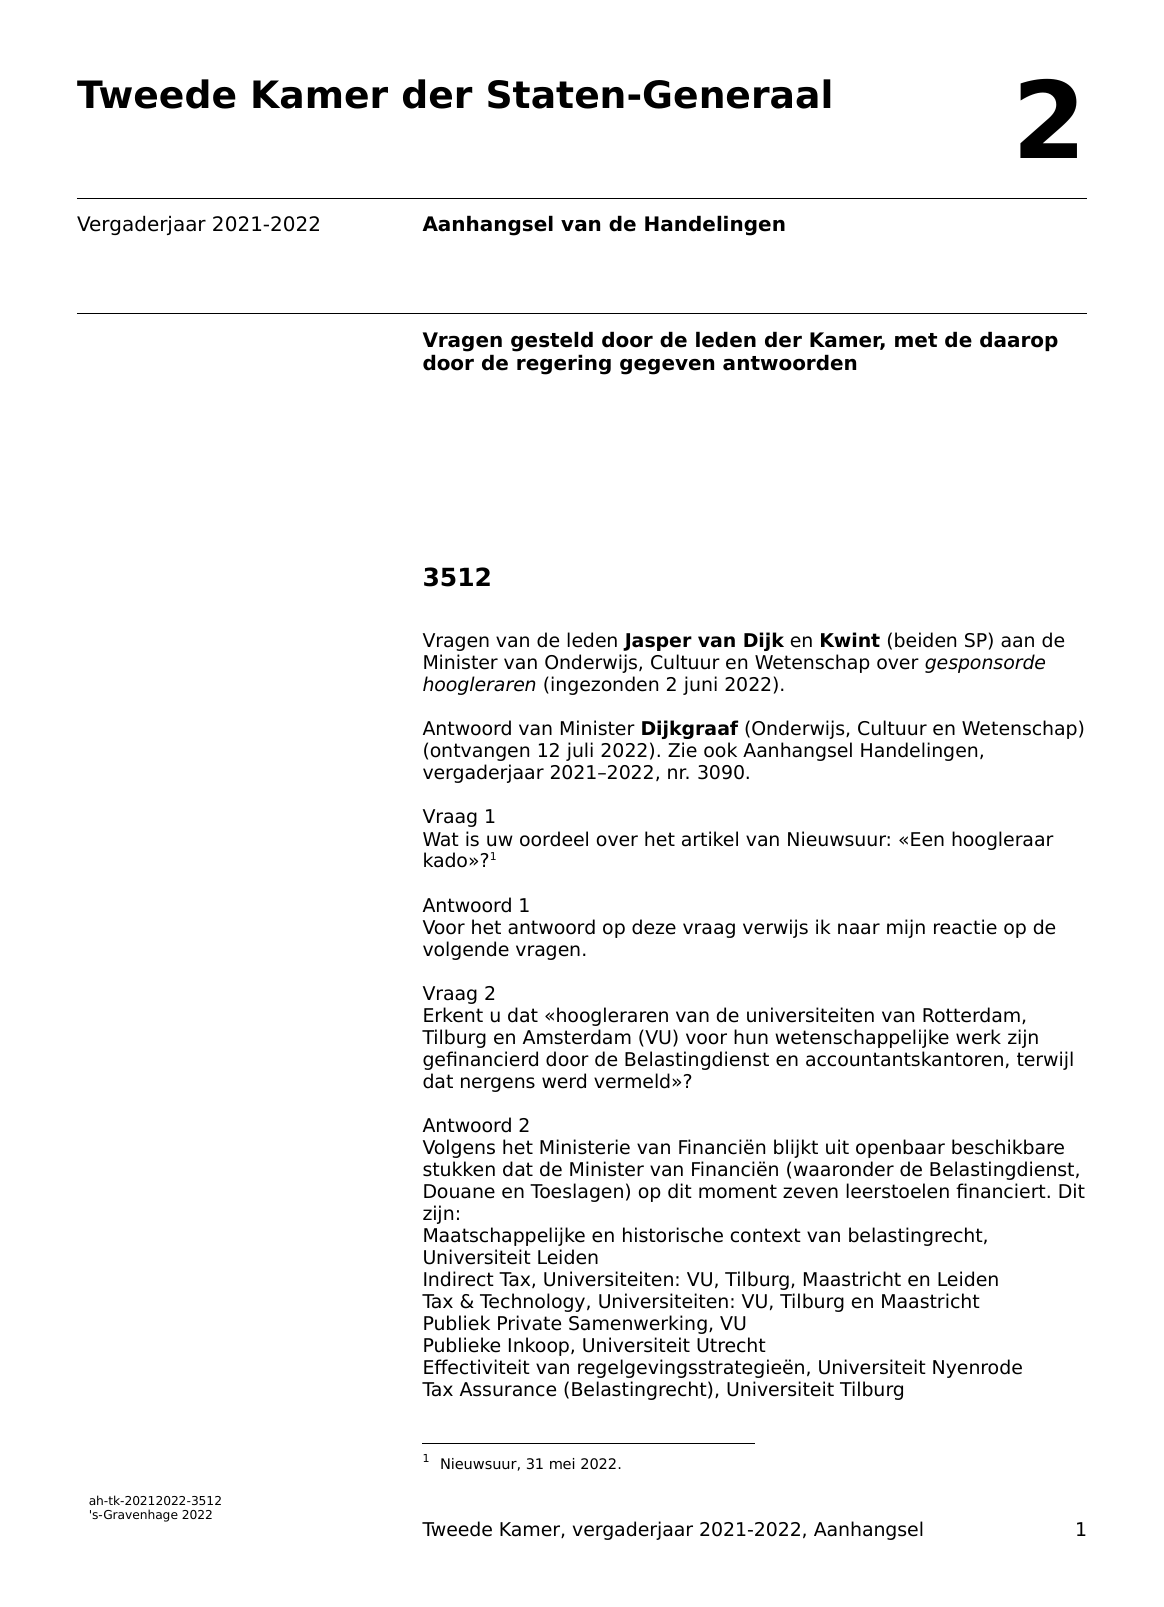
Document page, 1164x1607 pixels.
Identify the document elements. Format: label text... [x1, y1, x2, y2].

text Maatschappelijke en historische context van belastingrecht, Universiteit Leiden [422, 1225, 1087, 1269]
table_cell Vragen gesteld door de leden der Kamer, met de daarop door de regering gegeven antwoorden [422, 314, 1087, 375]
text Effectiviteit van regelgevingsstrategieën, Universiteit Nyenrode [422, 1357, 1087, 1378]
text Indirect Tax, Universiteiten: VU, Tilburg, Maastricht en Leiden [422, 1269, 1087, 1291]
text Antwoord 1 [422, 894, 1087, 917]
text Tax & Technology, Universiteiten: VU, Tilburg en Maastricht [422, 1291, 1087, 1313]
text Vragen van de leden Jasper van Dijk en Kwint (beiden SP) aan de Minister van Onderwijs, Cultuur en Wetenschap over gesponsorde hoogleraren (ingezonden 2 juni 2022). [422, 630, 1087, 696]
text Tax Assurance (Belastingrecht), Universiteit Tilburg [422, 1378, 1087, 1401]
table_cell Vergaderjaar 2021-2022 [77, 199, 422, 313]
table_header 2 [886, 59, 1087, 198]
text Publiek Private Samenwerking, VU [422, 1313, 1087, 1334]
table_header Tweede Kamer der Staten-Generaal [77, 59, 886, 198]
text ah-tk-20212022-3512 [88, 1494, 323, 1508]
text Antwoord 2 [422, 1115, 1087, 1137]
text Publieke Inkoop, Universiteit Utrecht [422, 1334, 1087, 1357]
text 3512 [422, 563, 1087, 592]
text Wat is uw oordeel over het artikel van Nieuwsuur: «Een hoogleraar kado»? [422, 828, 1087, 872]
text Vraag 2 [422, 983, 1087, 1005]
text Vraag 1 [422, 806, 1087, 828]
table_cell [77, 314, 422, 375]
text Volgens het Ministerie van Financiën blijkt uit openbaar beschikbare stukken dat de Minister van Financiën (waaronder de Belastingdienst, Douane en Toeslagen) op dit moment zeven leerstoelen financiert. Dit zijn: [422, 1137, 1087, 1225]
text Antwoord van Minister Dijkgraaf (Onderwijs, Cultuur en Wetenschap) (ontvangen 12 juli 2022). Zie ook Aanhangsel Handelingen, vergaderjaar 2021–2022, nr. 3090. [422, 718, 1087, 784]
text 's-Gravenhage 2022 [88, 1508, 323, 1522]
text Erkent u dat «hoogleraren van de universiteiten van Rotterdam, Tilburg en Amsterdam (VU) voor hun wetenschappelijke werk zijn gefinancierd door de Belastingdienst en accountantskantoren, terwijl dat nergens werd vermeld»? [422, 1005, 1087, 1093]
text Voor het antwoord op deze vraag verwijs ik naar mijn reactie op de volgende vragen. [422, 917, 1087, 961]
table_cell Aanhangsel van de Handelingen [422, 199, 1087, 313]
text Nieuwsuur, 31 mei 2022. [422, 1452, 1087, 1474]
